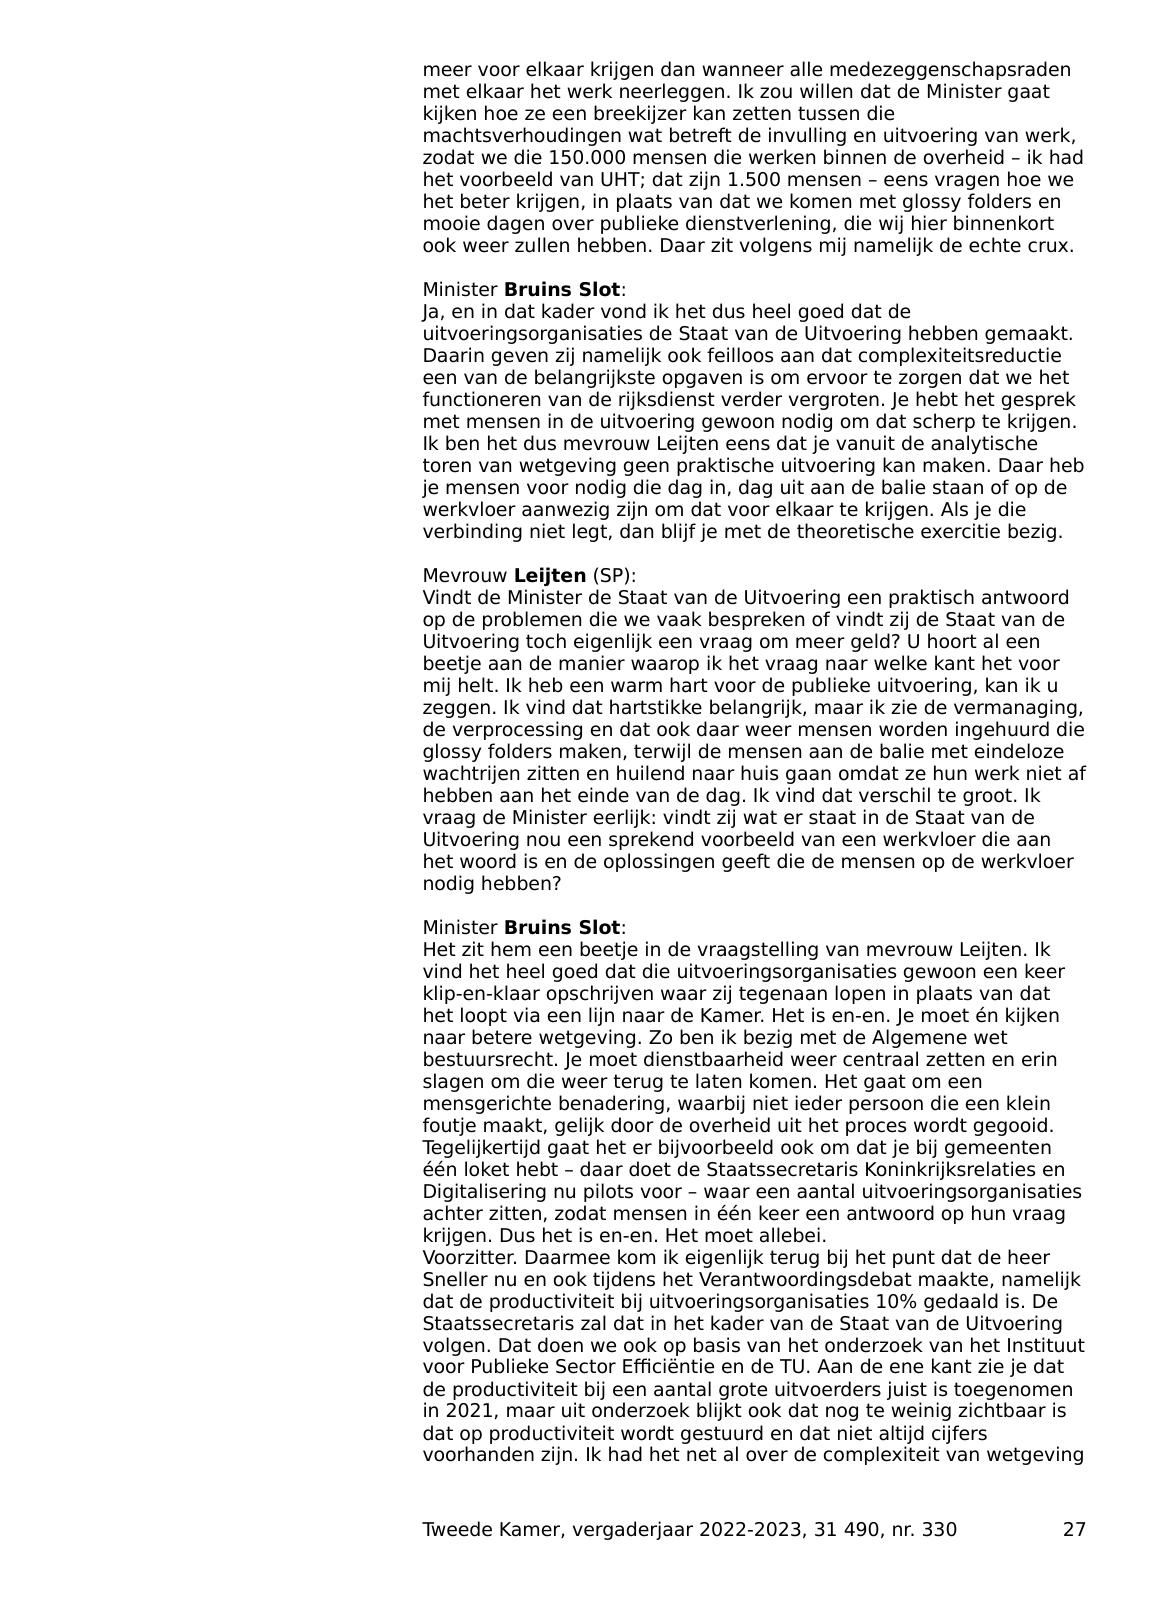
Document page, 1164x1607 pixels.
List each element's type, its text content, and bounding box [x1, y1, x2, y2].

text Minister Bruins Slot: [422, 279, 1087, 301]
text Minister Bruins Slot: [422, 917, 1087, 939]
text Vindt de Minister de Staat van de Uitvoering een praktisch antwoord op de problemen die we vaak bespreken of vindt zij de Staat van de Uitvoering toch eigenlijk een vraag om meer geld? U hoort al een beetje aan de manier waarop ik het vraag naar welke kant het voor mij helt. Ik heb een warm hart voor de publieke uitvoering, kan ik u zeggen. Ik vind dat hartstikke belangrijk, maar ik zie de vermanaging, de verprocessing en dat ook daar weer mensen worden ingehuurd die glossy folders maken, terwijl de mensen aan de balie met eindeloze wachtrijen zitten en huilend naar huis gaan omdat ze hun werk niet af hebben aan het einde van de dag. Ik vind dat verschil te groot. Ik vraag de Minister eerlijk: vindt zij wat er staat in de Staat van de Uitvoering nou een sprekend voorbeeld van een werkvloer die aan het woord is en de oplossingen geeft die de mensen op de werkvloer nodig hebben? [422, 587, 1087, 895]
text Mevrouw Leijten (SP): [422, 565, 1087, 587]
text meer voor elkaar krijgen dan wanneer alle medezeggenschapsraden met elkaar het werk neerleggen. Ik zou willen dat de Minister gaat kijken hoe ze een breekijzer kan zetten tussen die machtsverhoudingen wat betreft de invulling en uitvoering van werk, zodat we die 150.000 mensen die werken binnen de overheid – ik had het voorbeeld van UHT; dat zijn 1.500 mensen – eens vragen hoe we het beter krijgen, in plaats van dat we komen met glossy folders en mooie dagen over publieke dienstverlening, die wij hier binnenkort ook weer zullen hebben. Daar zit volgens mij namelijk de echte crux. [422, 59, 1087, 257]
text Voorzitter. Daarmee kom ik eigenlijk terug bij het punt dat de heer Sneller nu en ook tijdens het Verantwoordingsdebat maakte, namelijk dat de productiviteit bij uitvoeringsorganisaties 10% gedaald is. De Staatssecretaris zal dat in het kader van de Staat van de Uitvoering volgen. Dat doen we ook op basis van het onderzoek van het Instituut voor Publieke Sector Efficiëntie en de TU. Aan de ene kant zie je dat de productiviteit bij een aantal grote uitvoerders juist is toegenomen in 2021, maar uit onderzoek blijkt ook dat nog te weinig zichtbaar is dat op productiviteit wordt gestuurd en dat niet altijd cijfers voorhanden zijn. Ik had het net al over de complexiteit van wetgeving [422, 1247, 1087, 1466]
text Het zit hem een beetje in de vraagstelling van mevrouw Leijten. Ik vind het heel goed dat die uitvoeringsorganisaties gewoon een keer klip-en-klaar opschrijven waar zij tegenaan lopen in plaats van dat het loopt via een lijn naar de Kamer. Het is en-en. Je moet én kijken naar betere wetgeving. Zo ben ik bezig met de Algemene wet bestuursrecht. Je moet dienstbaarheid weer centraal zetten en erin slagen om die weer terug te laten komen. Het gaat om een mensgerichte benadering, waarbij niet ieder persoon die een klein foutje maakt, gelijk door de overheid uit het proces wordt gegooid. Tegelijkertijd gaat het er bijvoorbeeld ook om dat je bij gemeenten één loket hebt – daar doet de Staatssecretaris Koninkrijksrelaties en Digitalisering nu pilots voor – waar een aantal uitvoeringsorganisaties achter zitten, zodat mensen in één keer een antwoord op hun vraag krijgen. Dus het is en-en. Het moet allebei. [422, 939, 1087, 1247]
text Ja, en in dat kader vond ik het dus heel goed dat de uitvoeringsorganisaties de Staat van de Uitvoering hebben gemaakt. Daarin geven zij namelijk ook feilloos aan dat complexiteitsreductie een van de belangrijkste opgaven is om ervoor te zorgen dat we het functioneren van de rijksdienst verder vergroten. Je hebt het gesprek met mensen in de uitvoering gewoon nodig om dat scherp te krijgen. Ik ben het dus mevrouw Leijten eens dat je vanuit de analytische toren van wetgeving geen praktische uitvoering kan maken. Daar heb je mensen voor nodig die dag in, dag uit aan de balie staan of op de werkvloer aanwezig zijn om dat voor elkaar te krijgen. Als je die verbinding niet legt, dan blijf je met de theoretische exercitie bezig. [422, 301, 1087, 543]
